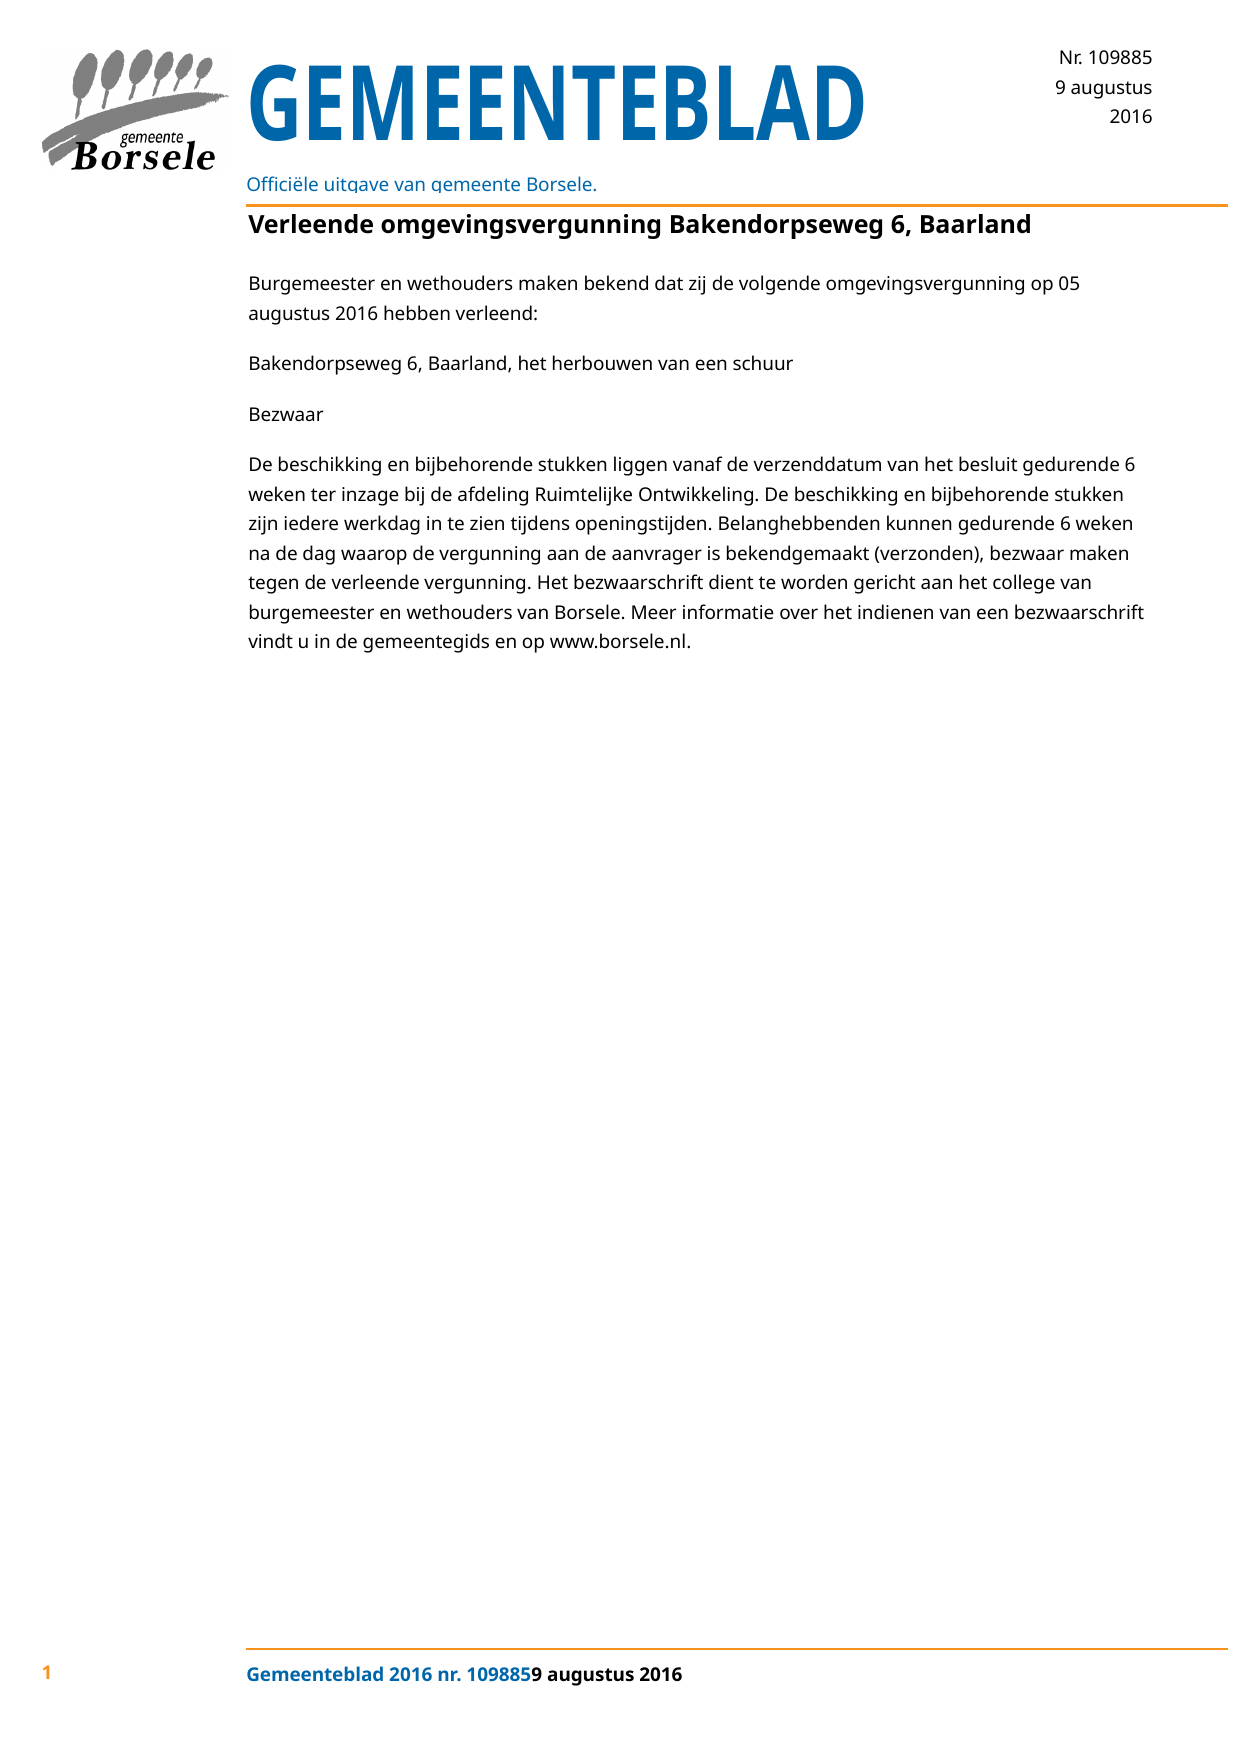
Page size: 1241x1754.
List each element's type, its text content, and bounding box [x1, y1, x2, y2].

text Bakendorpseweg 6, Baarland, het herbouwen van een schuur [248, 350, 1152, 376]
text Verleende omgevingsvergunning Bakendorpseweg 6, Baarland [248, 207, 1152, 241]
text De beschikking en bijbehorende stukken liggen vanaf de verzenddatum van het besluit gedurende 6 weken ter inzage bij de afdeling Ruimtelijke Ontwikkeling. De beschikking en bijbehorende stukken zijn iedere werkdag in te zien tijdens openingstijden. Belanghebbenden kunnen gedurende 6 weken na de dag waarop de vergunning aan de aanvrager is bekendgemaakt (verzonden), bezwaar maken tegen de verleende vergunning. Het bezwaarschrift dient te worden gericht aan het college van burgemeester en wethouders van Borsele. Meer informatie over het indienen van een bezwaarschrift vindt u in de gemeentegids en op www.borsele.nl. [248, 451, 1152, 654]
text Bezwaar [248, 401, 1152, 426]
picture [41, 47, 231, 172]
text Burgemeester en wethouders maken bekend dat zij de volgende omgevingsvergunning op 05 augustus 2016 hebben verleend: [248, 270, 1152, 326]
